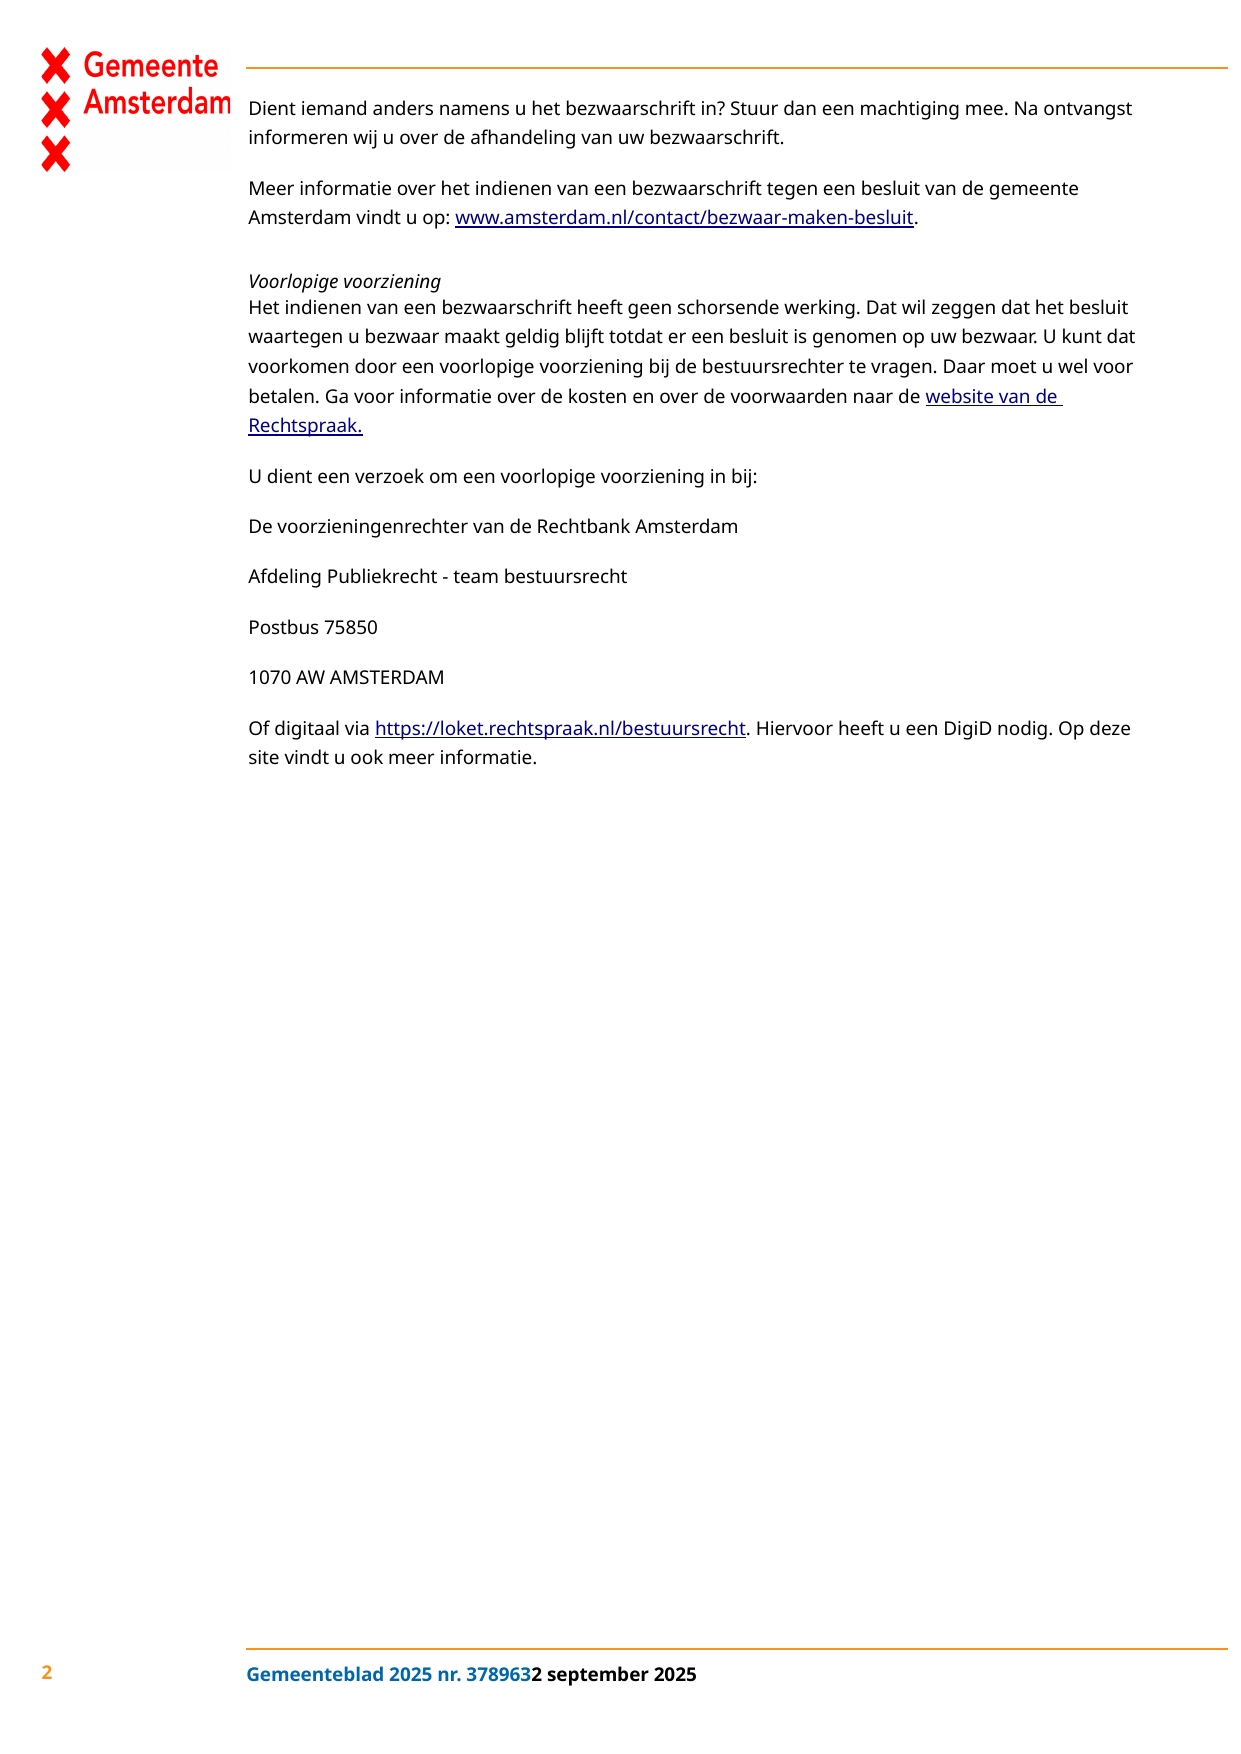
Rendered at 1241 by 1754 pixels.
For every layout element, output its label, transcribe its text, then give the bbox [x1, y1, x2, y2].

text Meer informatie over het indienen van een bezwaarschrift tegen een besluit van de gemeente Amsterdam vindt u op: www.amsterdam.nl/contact/bezwaar-maken-besluit. [248, 175, 1152, 230]
text Of digitaal via https://loket.rechtspraak.nl/bestuursrecht. Hiervoor heeft u een DigiD nodig. Op deze site vindt u ook meer informatie. [248, 715, 1152, 770]
text Afdeling Publiekrecht - team bestuursrecht [248, 564, 1152, 589]
text Voorlopige voorziening [248, 268, 1152, 294]
text 1070 AW AMSTERDAM [248, 664, 1152, 690]
text U dient een verzoek om een voorlopige voorziening in bij: [248, 463, 1152, 488]
picture [41, 47, 231, 172]
text De voorzieningenrechter van de Rechtbank Amsterdam [248, 513, 1152, 539]
text Het indienen van een bezwaarschrift heeft geen schorsende werking. Dat wil zeggen dat het besluit waartegen u bezwaar maakt geldig blijft totdat er een besluit is genomen op uw bezwaar. U kunt dat voorkomen door een voorlopige voorziening bij de bestuursrechter te vragen. Daar moet u wel voor betalen. Ga voor informatie over de kosten en over de voorwaarden naar de website van de Rechtspraak. [248, 294, 1152, 438]
text Dient iemand anders namens u het bezwaarschrift in? Stuur dan een machtiging mee. Na ontvangst informeren wij u over de afhandeling van uw bezwaarschrift. [248, 95, 1152, 150]
text Postbus 75850 [248, 614, 1152, 640]
